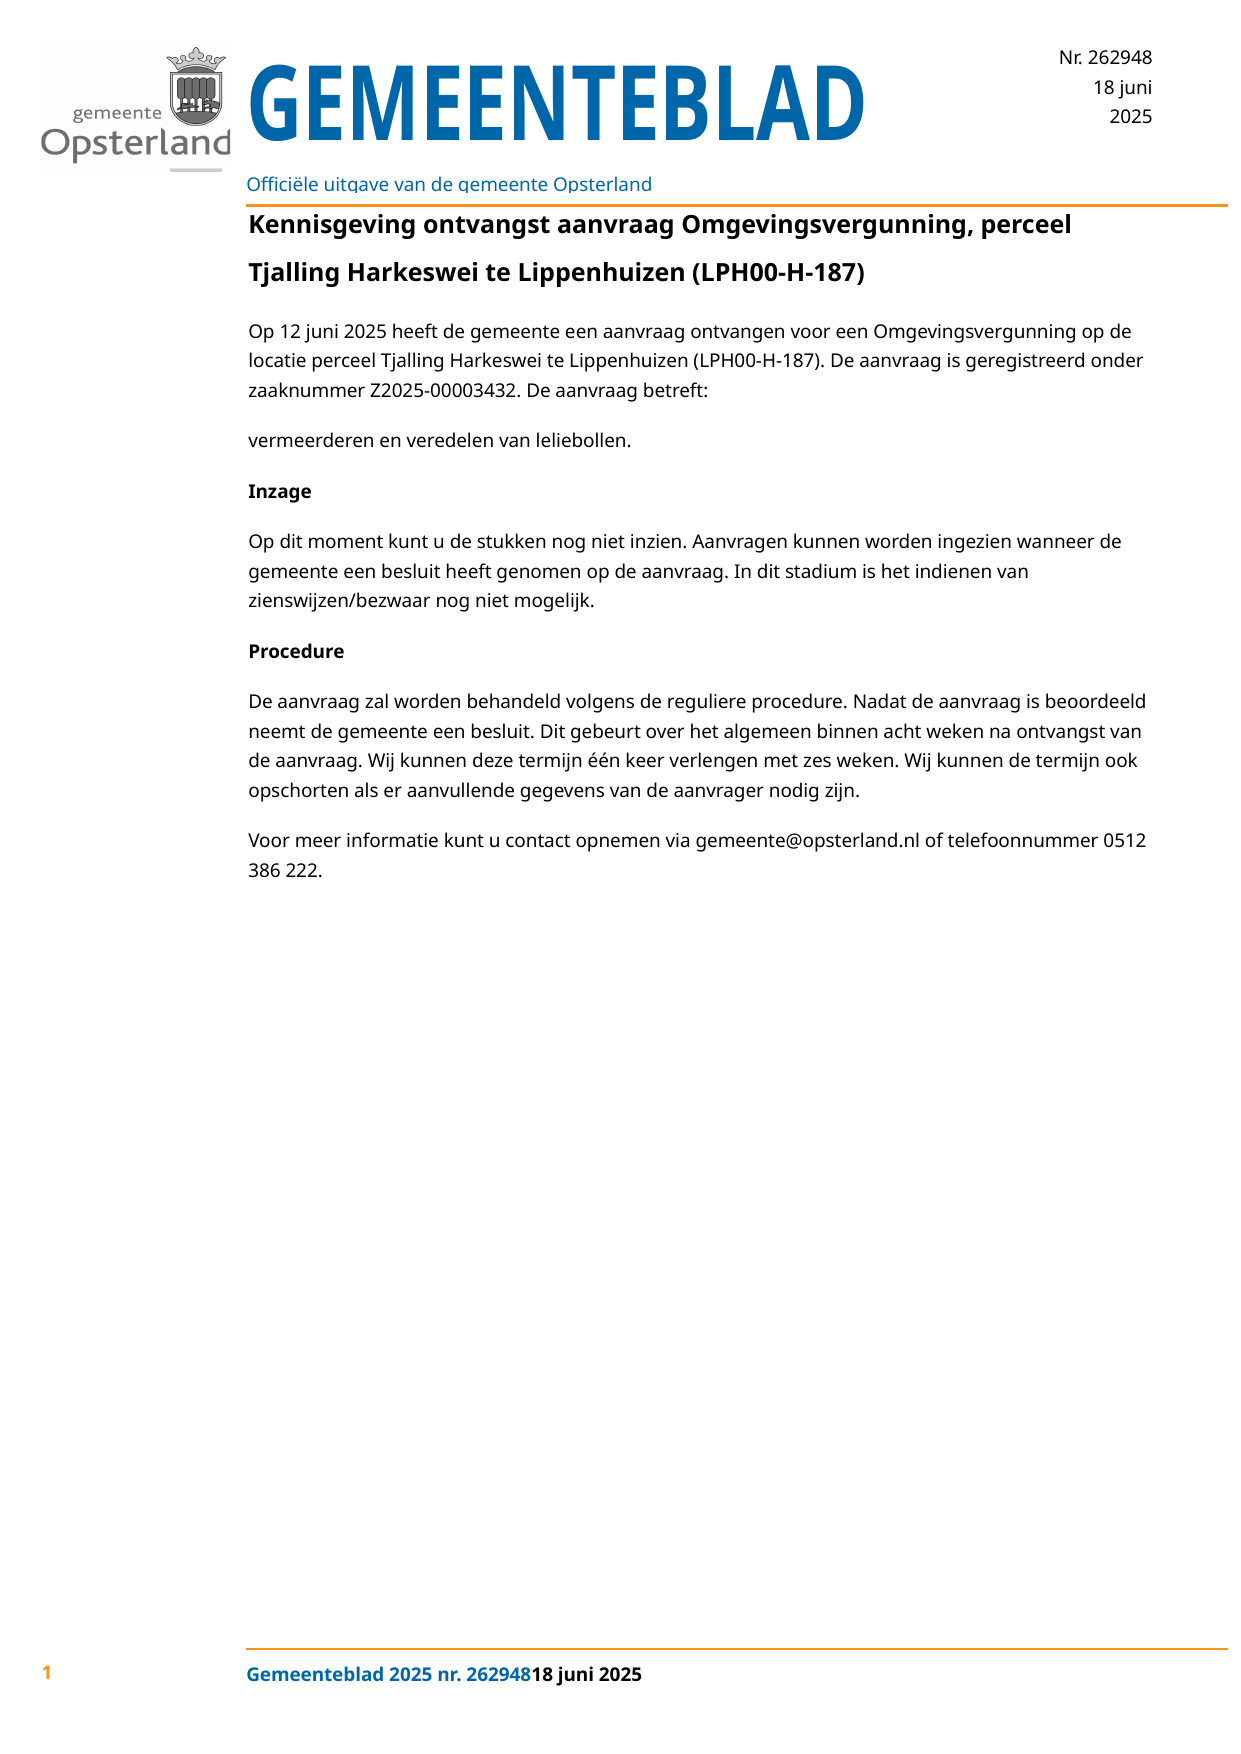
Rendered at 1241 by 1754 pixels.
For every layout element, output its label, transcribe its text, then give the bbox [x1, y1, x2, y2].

text Kennisgeving ontvangst aanvraag Omgevingsvergunning, perceel Tjalling Harkeswei te Lippenhuizen (LPH00-H-187) [248, 207, 1152, 288]
text Op 12 juni 2025 heeft de gemeente een aanvraag ontvangen voor een Omgevingsvergunning op de locatie perceel Tjalling Harkeswei te Lippenhuizen (LPH00-H-187). De aanvraag is geregistreerd onder zaaknummer Z2025-00003432. De aanvraag betreft: [248, 318, 1152, 403]
text Procedure [248, 638, 1152, 664]
text Voor meer informatie kunt u contact opnemen via gemeente@opsterland.nl of telefoonnummer 0512 386 222. [248, 827, 1152, 883]
text De aanvraag zal worden behandeld volgens de reguliere procedure. Nadat de aanvraag is beoordeeld neemt de gemeente een besluit. Dit gebeurt over het algemeen binnen acht weken na ontvangst van de aanvraag. Wij kunnen deze termijn één keer verlengen met zes weken. Wij kunnen de termijn ook opschorten als er aanvullende gegevens van de aanvrager nodig zijn. [248, 688, 1152, 803]
text Op dit moment kunt u de stukken nog niet inzien. Aanvragen kunnen worden ingezien wanneer de gemeente een besluit heeft genomen op de aanvraag. In dit stadium is het indienen van zienswijzen/bezwaar nog niet mogelijk. [248, 528, 1152, 613]
picture [41, 47, 231, 172]
text vermeerderen en veredelen van leliebollen. [248, 427, 1152, 453]
text Inzage [248, 478, 1152, 504]
